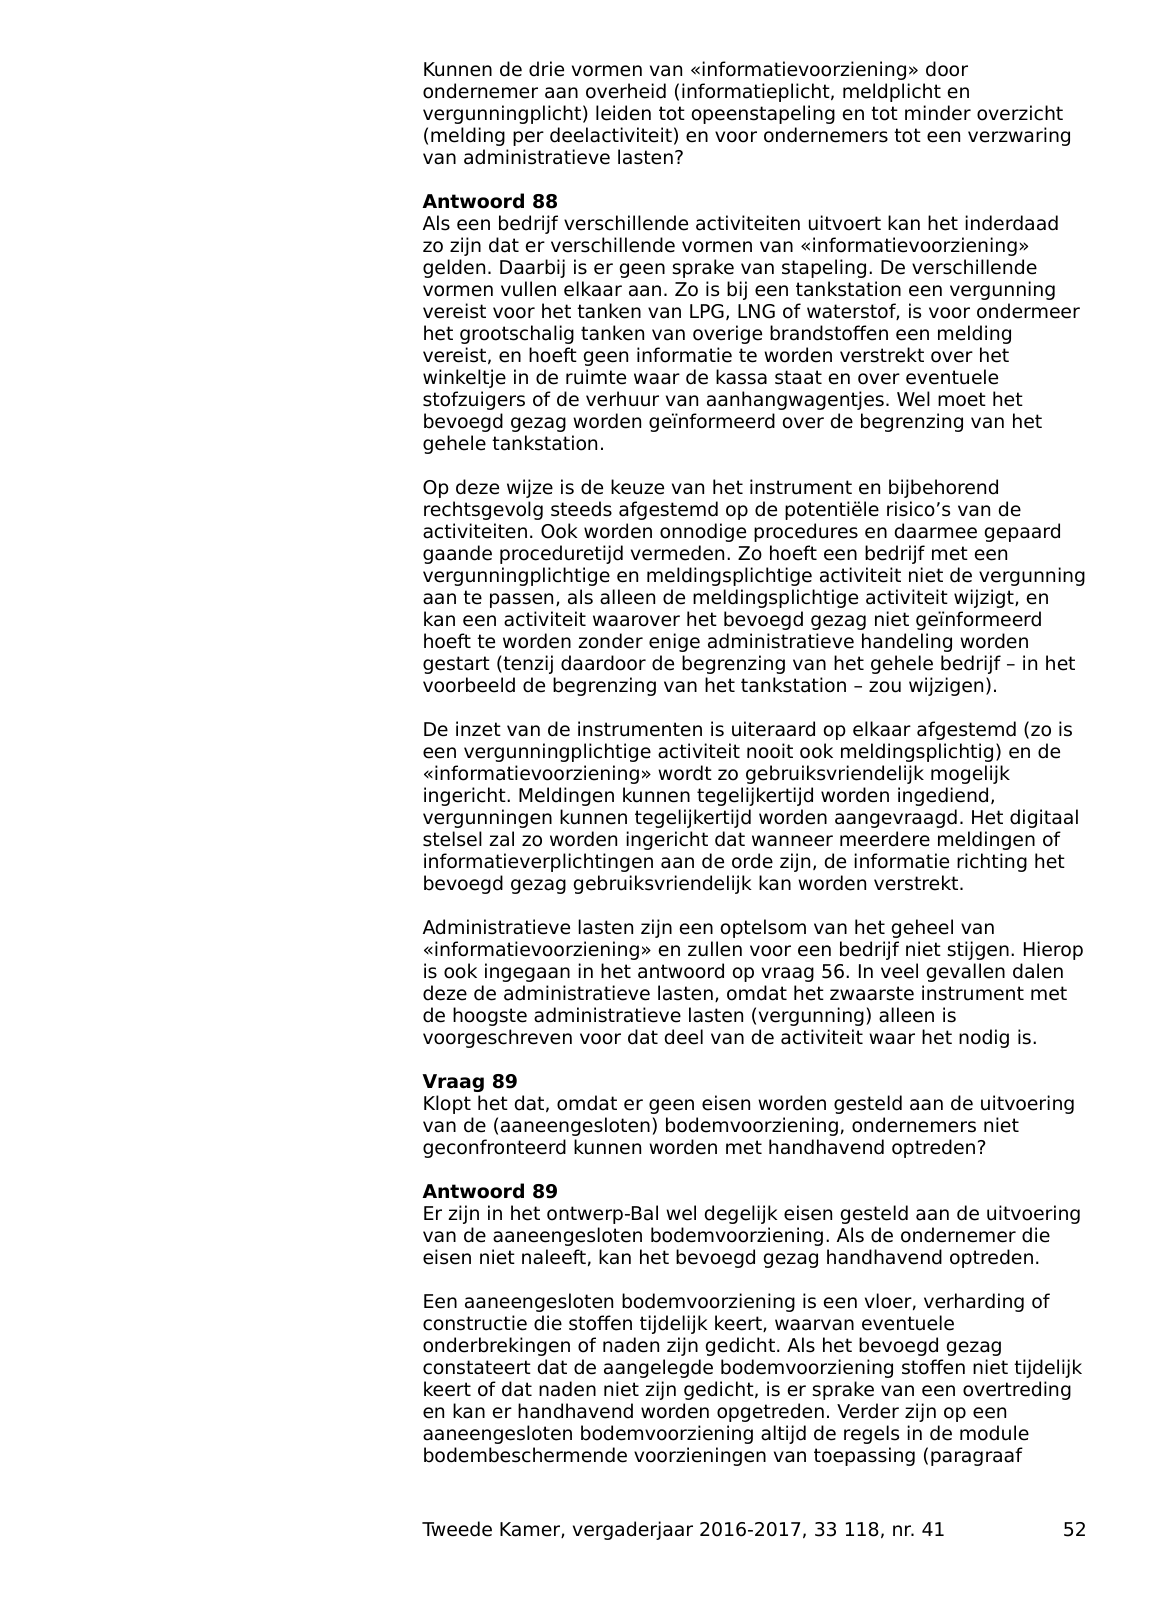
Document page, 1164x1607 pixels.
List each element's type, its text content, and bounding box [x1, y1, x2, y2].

text Kunnen de drie vormen van «informatievoorziening» door ondernemer aan overheid (informatieplicht, meldplicht en vergunningplicht) leiden tot opeenstapeling en tot minder overzicht (melding per deelactiviteit) en voor ondernemers tot een verzwaring van administratieve lasten? [422, 59, 1087, 169]
text Antwoord 88 [422, 191, 1087, 213]
text Klopt het dat, omdat er geen eisen worden gesteld aan de uitvoering van de (aaneengesloten) bodemvoorziening, ondernemers niet geconfronteerd kunnen worden met handhavend optreden? [422, 1093, 1087, 1159]
text Een aaneengesloten bodemvoorziening is een vloer, verharding of constructie die stoffen tijdelijk keert, waarvan eventuele onderbrekingen of naden zijn gedicht. Als het bevoegd gezag constateert dat de aangelegde bodemvoorziening stoffen niet tijdelijk keert of dat naden niet zijn gedicht, is er sprake van een overtreding en kan er handhavend worden opgetreden. Verder zijn op een aaneengesloten bodemvoorziening altijd de regels in de module bodembeschermende voorzieningen van toepassing (paragraaf [422, 1291, 1087, 1467]
text De inzet van de instrumenten is uiteraard op elkaar afgestemd (zo is een vergunningplichtige activiteit nooit ook meldingsplichtig) en de «informatievoorziening» wordt zo gebruiksvriendelijk mogelijk ingericht. Meldingen kunnen tegelijkertijd worden ingediend, vergunningen kunnen tegelijkertijd worden aangevraagd. Het digitaal stelsel zal zo worden ingericht dat wanneer meerdere meldingen of informatieverplichtingen aan de orde zijn, de informatie richting het bevoegd gezag gebruiksvriendelijk kan worden verstrekt. [422, 719, 1087, 895]
text Antwoord 89 [422, 1181, 1087, 1203]
text Er zijn in het ontwerp-Bal wel degelijk eisen gesteld aan de uitvoering van de aaneengesloten bodemvoorziening. Als de ondernemer die eisen niet naleeft, kan het bevoegd gezag handhavend optreden. [422, 1203, 1087, 1269]
text Vraag 89 [422, 1071, 1087, 1093]
text Als een bedrijf verschillende activiteiten uitvoert kan het inderdaad zo zijn dat er verschillende vormen van «informatievoorziening» gelden. Daarbij is er geen sprake van stapeling. De verschillende vormen vullen elkaar aan. Zo is bij een tankstation een vergunning vereist voor het tanken van LPG, LNG of waterstof, is voor ondermeer het grootschalig tanken van overige brandstoffen een melding vereist, en hoeft geen informatie te worden verstrekt over het winkeltje in de ruimte waar de kassa staat en over eventuele stofzuigers of de verhuur van aanhangwagentjes. Wel moet het bevoegd gezag worden geïnformeerd over de begrenzing van het gehele tankstation. [422, 213, 1087, 455]
text Op deze wijze is de keuze van het instrument en bijbehorend rechtsgevolg steeds afgestemd op de potentiële risico’s van de activiteiten. Ook worden onnodige procedures en daarmee gepaard gaande proceduretijd vermeden. Zo hoeft een bedrijf met een vergunningplichtige en meldingsplichtige activiteit niet de vergunning aan te passen, als alleen de meldingsplichtige activiteit wijzigt, en kan een activiteit waarover het bevoegd gezag niet geïnformeerd hoeft te worden zonder enige administratieve handeling worden gestart (tenzij daardoor de begrenzing van het gehele bedrijf – in het voorbeeld de begrenzing van het tankstation – zou wijzigen). [422, 477, 1087, 697]
text Administratieve lasten zijn een optelsom van het geheel van «informatievoorziening» en zullen voor een bedrijf niet stijgen. Hierop is ook ingegaan in het antwoord op vraag 56. In veel gevallen dalen deze de administratieve lasten, omdat het zwaarste instrument met de hoogste administratieve lasten (vergunning) alleen is voorgeschreven voor dat deel van de activiteit waar het nodig is. [422, 917, 1087, 1049]
